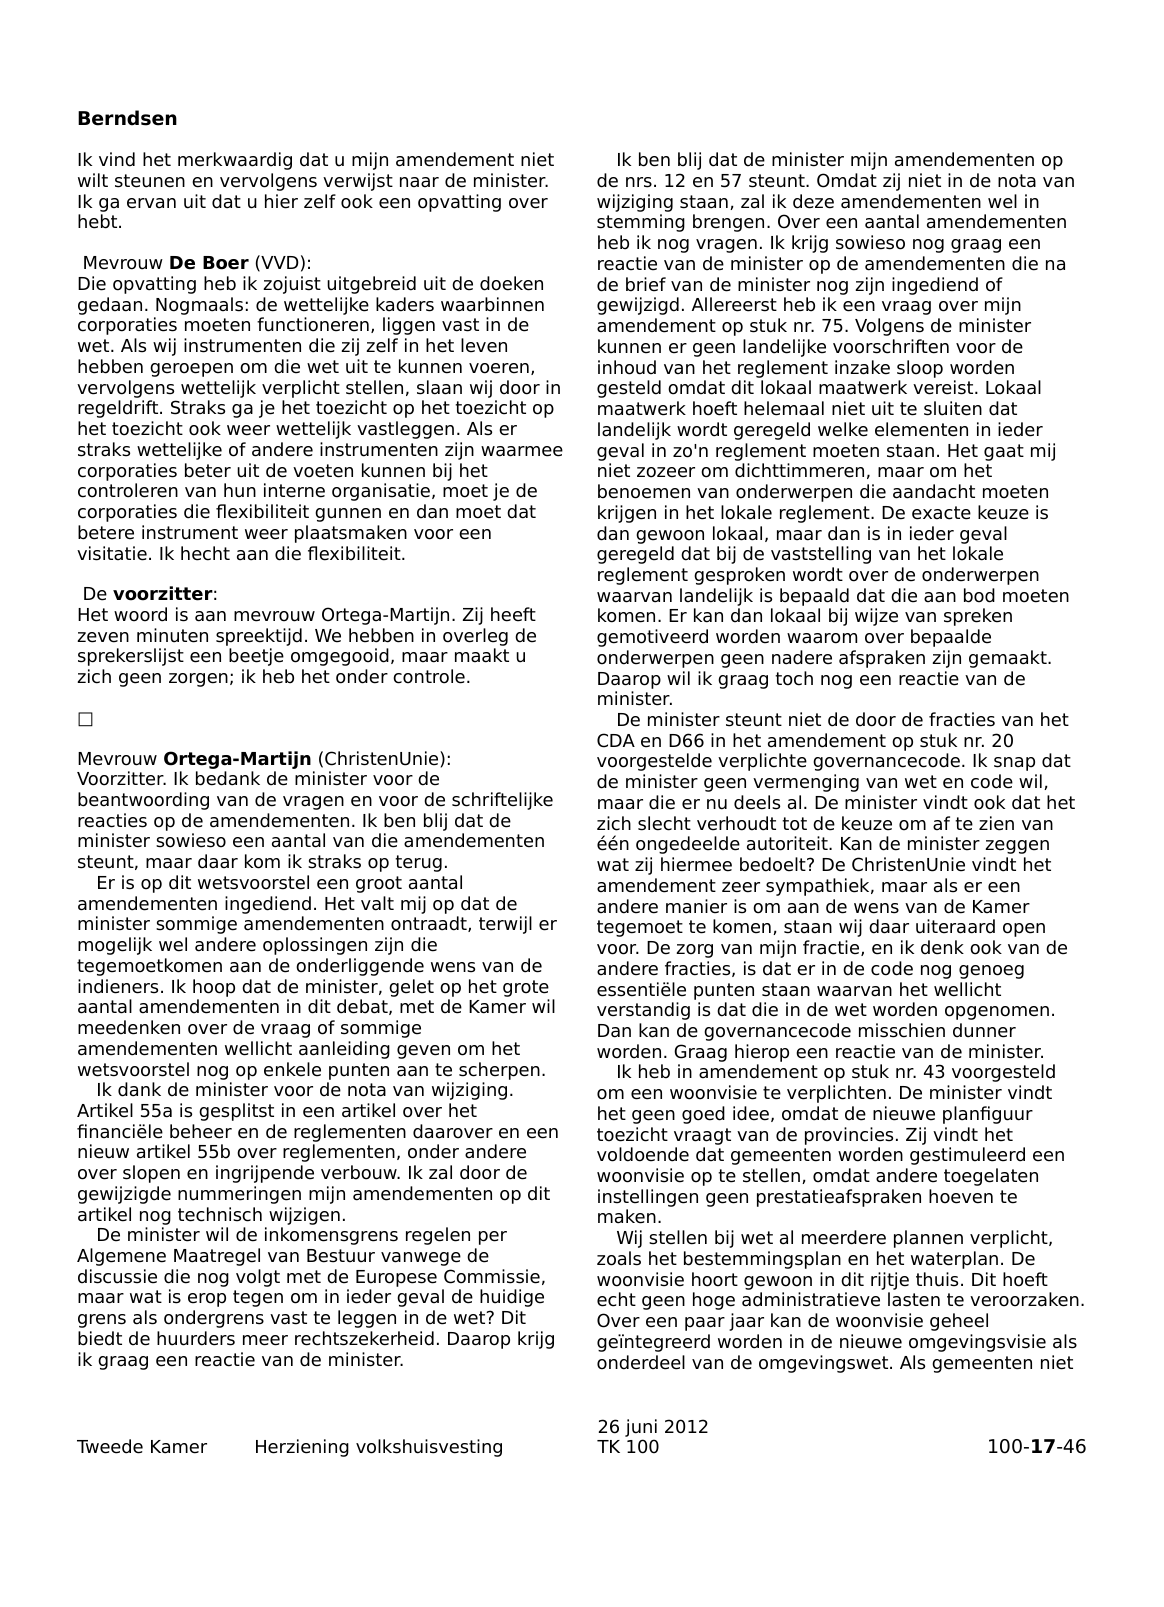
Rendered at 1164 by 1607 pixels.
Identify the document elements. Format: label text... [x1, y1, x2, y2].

text De minister steunt niet de door de fracties van het CDA en D66 in het amendement op stuk nr. 20 voorgestelde verplichte governancecode. Ik snap dat de minister geen vermenging van wet en code wil, maar die er nu deels al. De minister vindt ook dat het zich slecht verhoudt tot de keuze om af te zien van één ongedeelde autoriteit. Kan de minister zeggen wat zij hiermee bedoelt? De ChristenUnie vindt het amendement zeer sympathiek, maar als er een andere manier is om aan de wens van de Kamer tegemoet te komen, staan wij daar uiteraard open voor. De zorg van mijn fractie, en ik denk ook van de andere fracties, is dat er in de code nog genoeg essentiële punten staan waarvan het wellicht verstandig is dat die in de wet worden opgenomen. Dan kan de governancecode misschien dunner worden. Graag hierop een reactie van de minister. [596, 710, 1087, 1062]
text Ik dank de minister voor de nota van wijziging. Artikel 55a is gesplitst in een artikel over het financiële beheer en de reglementen daarover en een nieuw artikel 55b over reglementen, onder andere over slopen en ingrijpende verbouw. Ik zal door de gewijzigde nummeringen mijn amendementen op dit artikel nog technisch wijzigen. [77, 1080, 567, 1225]
text Ik heb in amendement op stuk nr. 43 voorgesteld om een woonvisie te verplichten. De minister vindt het geen goed idee, omdat de nieuwe planfiguur toezicht vraagt van de provincies. Zij vindt het voldoende dat gemeenten worden gestimuleerd een woonvisie op te stellen, omdat andere toegelaten instellingen geen prestatieafspraken hoeven te maken. [596, 1062, 1087, 1228]
text Het woord is aan mevrouw Ortega-Martijn. Zij heeft zeven minuten spreektijd. We hebben in overleg de sprekerslijst een beetje omgegooid, maar maakt u zich geen zorgen; ik heb het onder controle. [77, 605, 567, 688]
text De minister wil de inkomensgrens regelen per Algemene Maatregel van Bestuur vanwege de discussie die nog volgt met de Europese Commissie, maar wat is erop tegen om in ieder geval de huidige grens als ondergrens vast te leggen in de wet? Dit biedt de huurders meer rechtszekerheid. Daarop krijg ik graag een reactie van de minister. [77, 1225, 567, 1370]
text Ik ben blij dat de minister mijn amendementen op de nrs. 12 en 57 steunt. Omdat zij niet in de nota van wijziging staan, zal ik deze amendementen wel in stemming brengen. Over een aantal amendementen heb ik nog vragen. Ik krijg sowieso nog graag een reactie van de minister op de amendementen die na de brief van de minister nog zijn ingediend of gewijzigd. Allereerst heb ik een vraag over mijn amendement op stuk nr. 75. Volgens de minister kunnen er geen landelijke voorschriften voor de inhoud van het reglement inzake sloop worden gesteld omdat dit lokaal maatwerk vereist. Lokaal maatwerk hoeft helemaal niet uit te sluiten dat landelijk wordt geregeld welke elementen in ieder geval in zo'n reglement moeten staan. Het gaat mij niet zozeer om dichttimmeren, maar om het benoemen van onderwerpen die aandacht moeten krijgen in het lokale reglement. De exacte keuze is dan gewoon lokaal, maar dan is in ieder geval geregeld dat bij de vaststelling van het lokale reglement gesproken wordt over de onderwerpen waarvan landelijk is bepaald dat die aan bod moeten komen. Er kan dan lokaal bij wijze van spreken gemotiveerd worden waarom over bepaalde onderwerpen geen nadere afspraken zijn gemaakt. Daarop wil ik graag toch nog een reactie van de minister. [596, 150, 1087, 710]
text Wij stellen bij wet al meerdere plannen verplicht, zoals het bestemmingsplan en het waterplan. De woonvisie hoort gewoon in dit rijtje thuis. Dit hoeft echt geen hoge administratieve lasten te veroorzaken. Over een paar jaar kan de woonvisie geheel geïntegreerd worden in de nieuwe omgevingsvisie als onderdeel van de omgevingswet. Als gemeenten niet [596, 1228, 1087, 1373]
text Er is op dit wetsvoorstel een groot aantal amendementen ingediend. Het valt mij op dat de minister sommige amendementen ontraadt, terwijl er mogelijk wel andere oplossingen zijn die tegemoetkomen aan de onderliggende wens van de indieners. Ik hoop dat de minister, gelet op het grote aantal amendementen in dit debat, met de Kamer wil meedenken over de vraag of sommige amendementen wellicht aanleiding geven om het wetsvoorstel nog op enkele punten aan te scherpen. [77, 873, 567, 1080]
text De voorzitter: [77, 584, 567, 605]
text Voorzitter. Ik bedank de minister voor de beantwoording van de vragen en voor de schriftelijke reacties op de amendementen. Ik ben blij dat de minister sowieso een aantal van die amendementen steunt, maar daar kom ik straks op terug. [77, 769, 567, 873]
text Mevrouw De Boer (VVD): [77, 253, 567, 274]
text □ [77, 708, 567, 728]
text Die opvatting heb ik zojuist uitgebreid uit de doeken gedaan. Nogmaals: de wettelijke kaders waarbinnen corporaties moeten functioneren, liggen vast in de wet. Als wij instrumenten die zij zelf in het leven hebben geroepen om die wet uit te kunnen voeren, vervolgens wettelijk verplicht stellen, slaan wij door in regeldrift. Straks ga je het toezicht op het toezicht op het toezicht ook weer wettelijk vastleggen. Als er straks wettelijke of andere instrumenten zijn waarmee corporaties beter uit de voeten kunnen bij het controleren van hun interne organisatie, moet je de corporaties die flexibiliteit gunnen en dan moet dat betere instrument weer plaatsmaken voor een visitatie. Ik hecht aan die flexibiliteit. [77, 274, 567, 564]
text Ik vind het merkwaardig dat u mijn amendement niet wilt steunen en vervolgens verwijst naar de minister. Ik ga ervan uit dat u hier zelf ook een opvatting over hebt. [77, 150, 567, 233]
text Mevrouw Ortega-Martijn (ChristenUnie): [77, 748, 567, 769]
